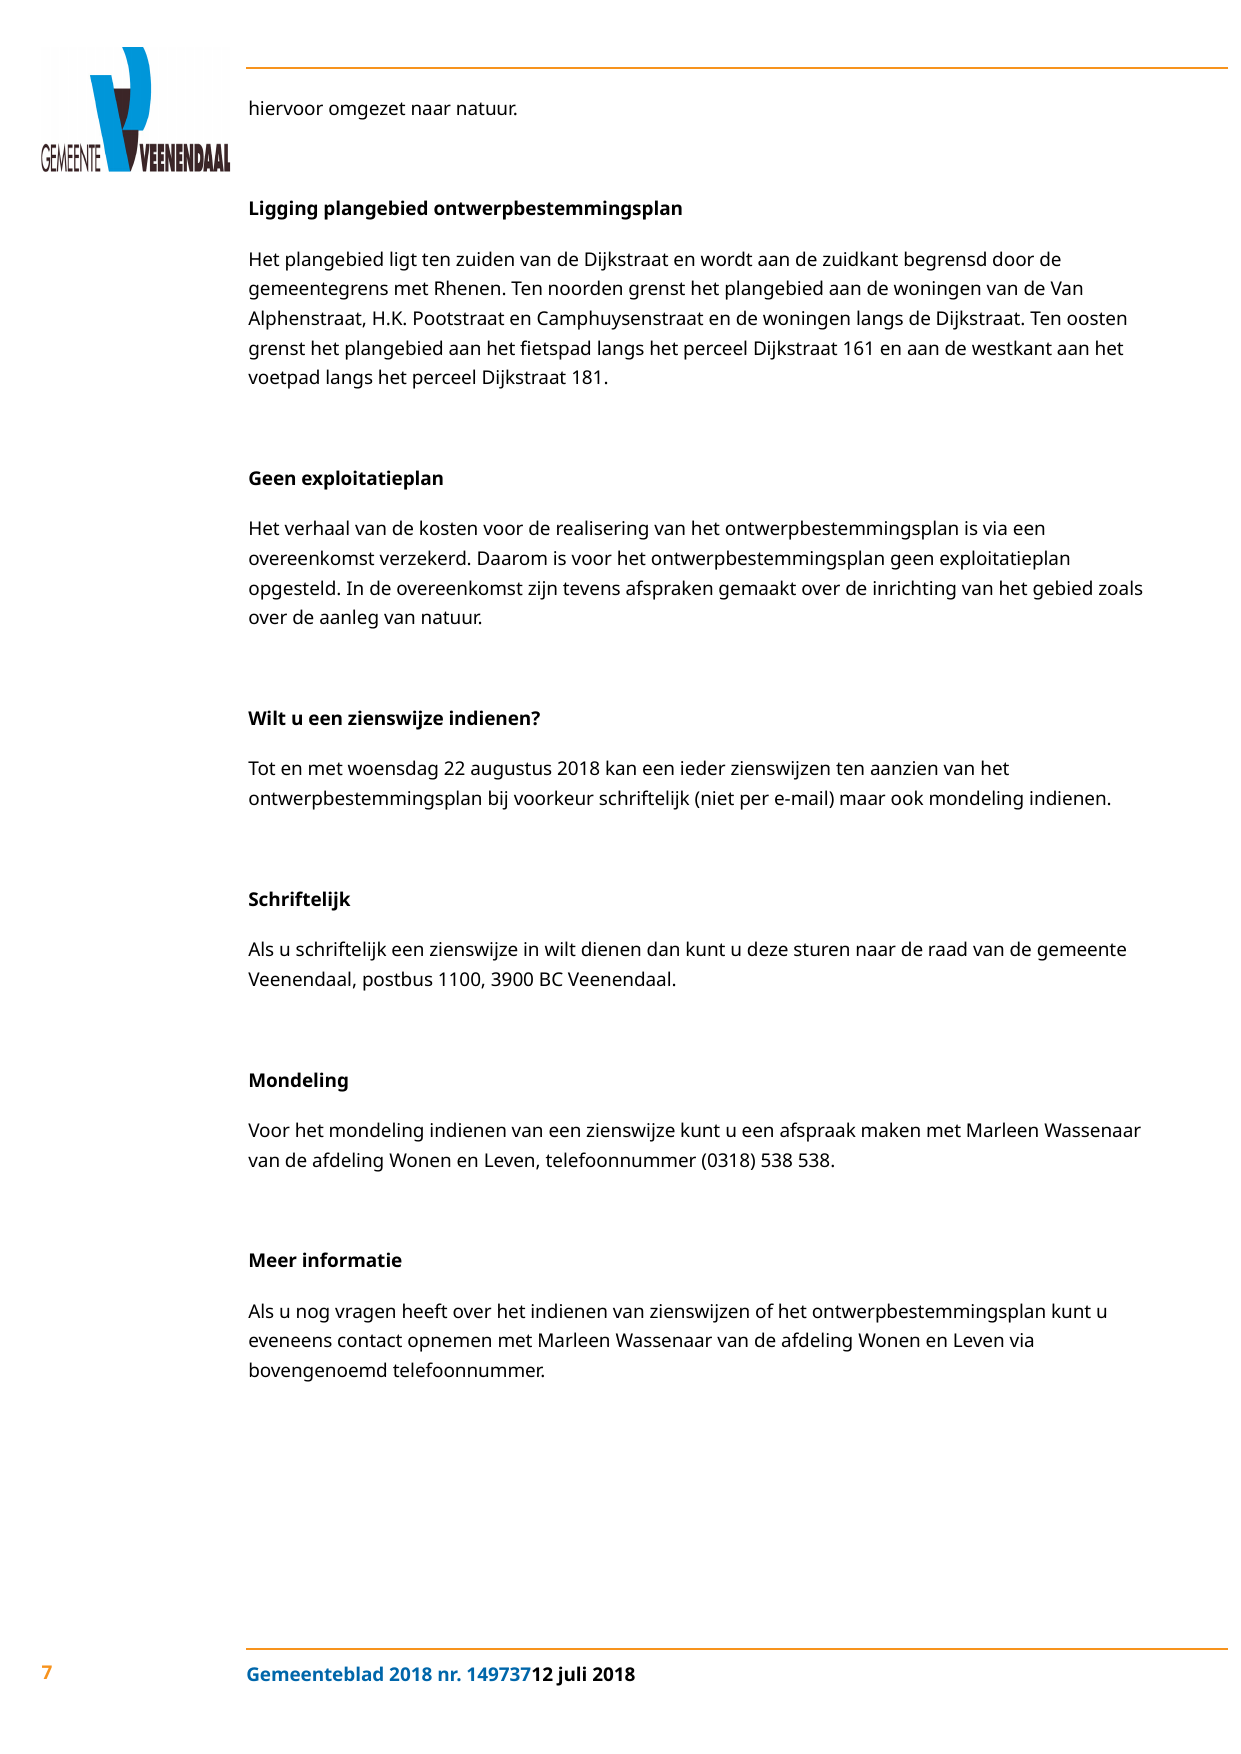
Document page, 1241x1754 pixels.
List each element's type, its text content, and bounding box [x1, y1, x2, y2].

text Het verhaal van de kosten voor de realisering van het ontwerpbestemmingsplan is via een overeenkomst verzekerd. Daarom is voor het ontwerpbestemmingsplan geen exploitatieplan opgesteld. In de overeenkomst zijn tevens afspraken gemaakt over de inrichting van het gebied zoals over de aanleg van natuur. [248, 516, 1152, 630]
text Mondeling [248, 1067, 1152, 1093]
text Geen exploitatieplan [248, 465, 1152, 491]
text Als u nog vragen heeft over het indienen van zienswijzen of het ontwerpbestemmingsplan kunt u eveneens contact opnemen met Marleen Wassenaar van de afdeling Wonen en Leven via bovengenoemd telefoonnummer. [248, 1298, 1152, 1383]
text Meer informatie [248, 1248, 1152, 1273]
picture [123, 47, 231, 172]
text hiervoor omgezet naar natuur. [248, 95, 1152, 121]
text Schriftelijk [248, 886, 1152, 912]
text Tot en met woensdag 22 augustus 2018 kan een ieder zienswijzen ten aanzien van het ontwerpbestemmingsplan bij voorkeur schriftelijk (niet per e-mail) maar ook mondeling indienen. [248, 756, 1152, 811]
text Als u schriftelijk een zienswijze in wilt dienen dan kunt u deze sturen naar de raad van de gemeente Veenendaal, postbus 1100, 3900 BC Veenendaal. [248, 936, 1152, 992]
text Ligging plangebied ontwerpbestemmingsplan [248, 196, 1152, 221]
picture [41, 47, 130, 172]
text Voor het mondeling indienen van een zienswijze kunt u een afspraak maken met Marleen Wassenaar van de afdeling Wonen en Leven, telefoonnummer (0318) 538 538. [248, 1117, 1152, 1173]
text Wilt u een zienswijze indienen? [248, 705, 1152, 731]
text Het plangebied ligt ten zuiden van de Dijkstraat en wordt aan de zuidkant begrensd door de gemeentegrens met Rhenen. Ten noorden grenst het plangebied aan de woningen van de Van Alphenstraat, H.K. Pootstraat en Camphuysenstraat en de woningen langs de Dijkstraat. Ten oosten grenst het plangebied aan het fietspad langs het perceel Dijkstraat 161 en aan de westkant aan het voetpad langs het perceel Dijkstraat 181. [248, 246, 1152, 390]
